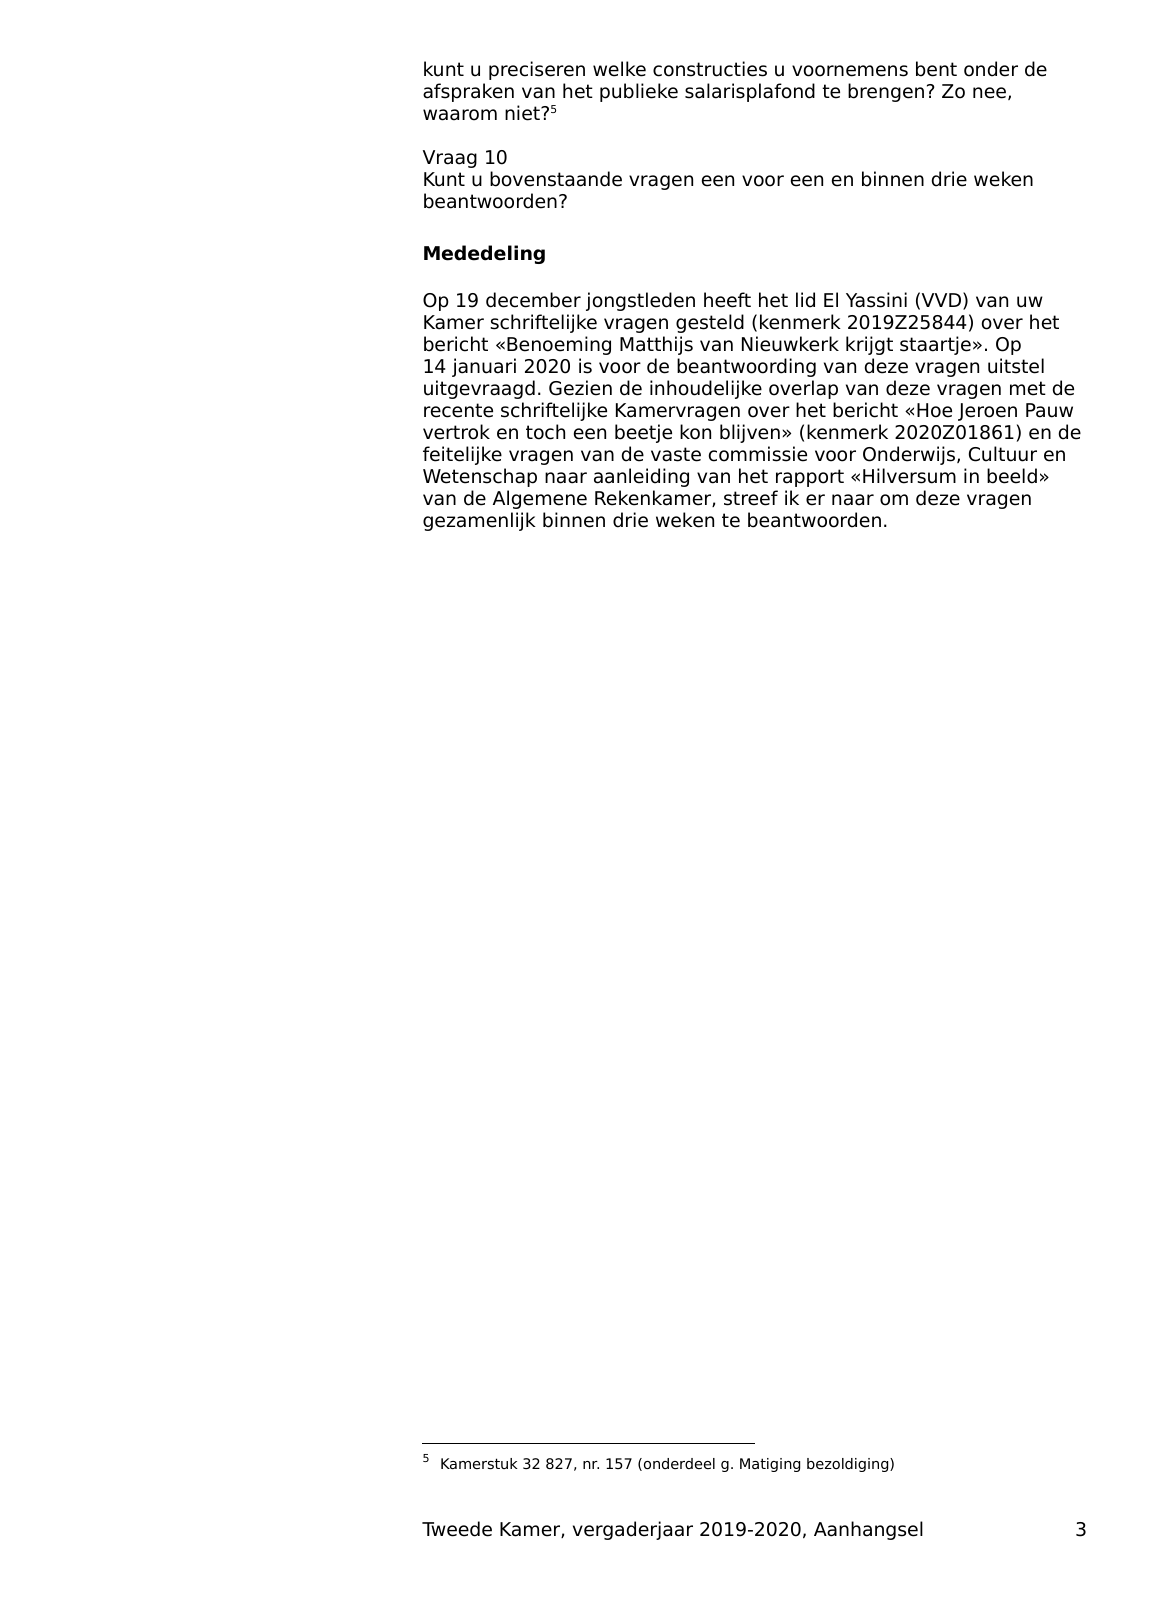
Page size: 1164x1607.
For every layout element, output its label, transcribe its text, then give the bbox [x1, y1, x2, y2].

text kunt u preciseren welke constructies u voornemens bent onder de afspraken van het publieke salarisplafond te brengen? Zo nee, waarom niet? [422, 59, 1087, 125]
subtitle Mededeling [422, 243, 1087, 265]
text Kunt u bovenstaande vragen een voor een en binnen drie weken beantwoorden? [422, 169, 1087, 213]
text Op 19 december jongstleden heeft het lid El Yassini (VVD) van uw Kamer schriftelijke vragen gesteld (kenmerk 2019Z25844) over het bericht «Benoeming Matthijs van Nieuwkerk krijgt staartje». Op 14 januari 2020 is voor de beantwoording van deze vragen uitstel uitgevraagd. Gezien de inhoudelijke overlap van deze vragen met de recente schriftelijke Kamervragen over het bericht «Hoe Jeroen Pauw vertrok en toch een beetje kon blijven» (kenmerk 2020Z01861) en de feitelijke vragen van de vaste commissie voor Onderwijs, Cultuur en Wetenschap naar aanleiding van het rapport «Hilversum in beeld» van de Algemene Rekenkamer, streef ik er naar om deze vragen gezamenlijk binnen drie weken te beantwoorden. [422, 290, 1087, 532]
text Vraag 10 [422, 147, 1087, 169]
text Kamerstuk 32 827, nr. 157 (onderdeel g. Matiging bezoldiging) [422, 1452, 1087, 1474]
